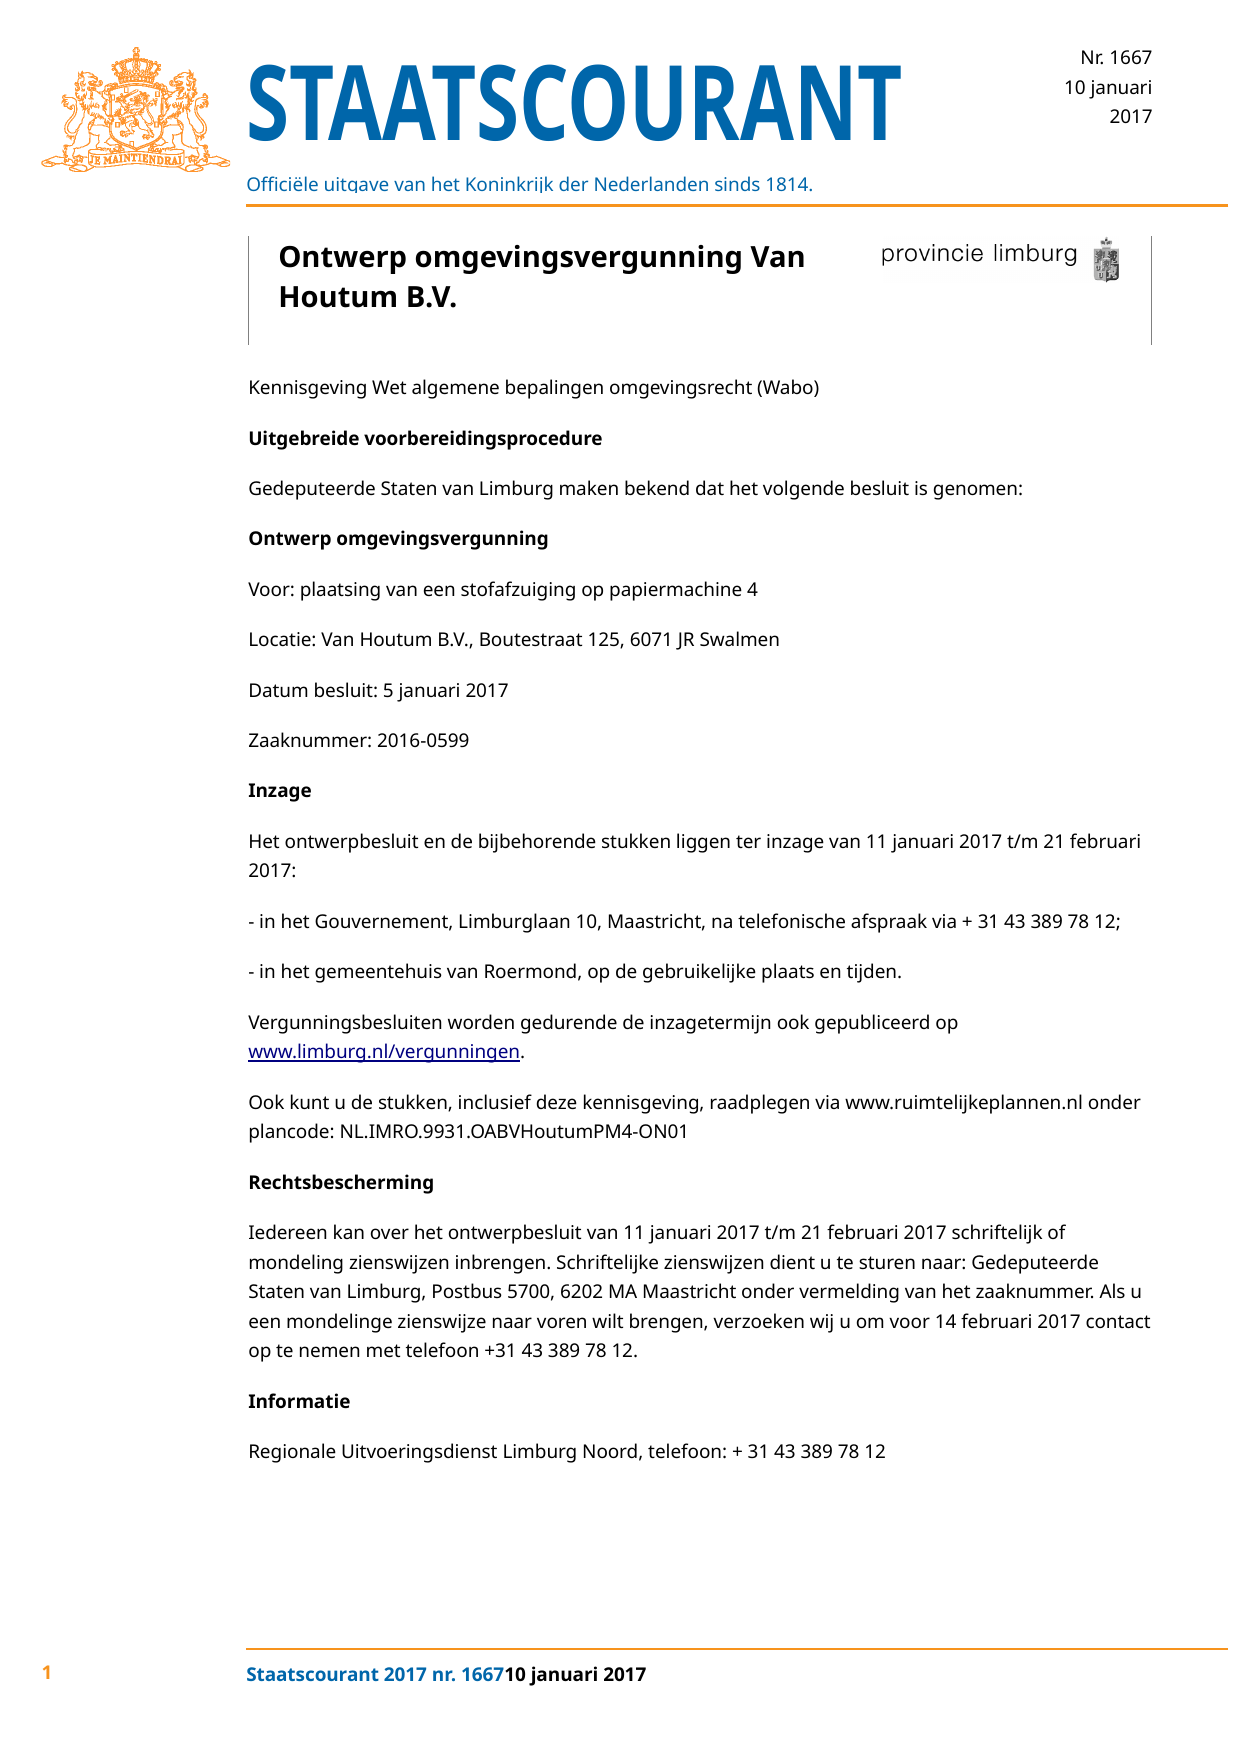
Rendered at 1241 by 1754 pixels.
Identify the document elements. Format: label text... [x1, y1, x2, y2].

table_header [850, 236, 1151, 345]
text Ook kunt u de stukken, inclusief deze kennisgeving, raadplegen via www.ruimtelijkeplannen.nl onder plancode: NL.IMRO.9931.OABVHoutumPM4-ON01 [248, 1089, 1152, 1144]
text Uitgebreide voorbereidingsprocedure [248, 425, 1152, 450]
text Rechtsbescherming [248, 1169, 1152, 1194]
text Inzage [248, 778, 1152, 803]
text Regionale Uitvoeringsdienst Limburg Noord, telefoon: + 31 43 389 78 12 [248, 1438, 1152, 1464]
text Het ontwerpbesluit en de bijbehorende stukken liggen ter inzage van 11 januari 2017 t/m 21 februari 2017: [248, 828, 1152, 883]
text Voor: plaatsing van een stofafzuiging op papiermachine 4 [248, 576, 1152, 602]
table_header Ontwerp omgevingsvergunning Van Houtum B.V. [249, 236, 850, 345]
text - in het gemeentehuis van Roermond, op de gebruikelijke plaats en tijden. [248, 958, 1152, 984]
text Iedereen kan over het ontwerpbesluit van 11 januari 2017 t/m 21 februari 2017 schriftelijk of mondeling zienswijzen inbrengen. Schriftelijke zienswijzen dient u te sturen naar: Gedeputeerde Staten van Limburg, Postbus 5700, 6202 MA Maastricht onder vermelding van het zaaknummer. Als u een mondelinge zienswijze naar voren wilt brengen, verzoeken wij u om voor 14 februari 2017 contact op te nemen met telefoon +31 43 389 78 12. [248, 1219, 1152, 1363]
text Zaaknummer: 2016-0599 [248, 727, 1152, 753]
text Vergunningsbesluiten worden gedurende de inzagetermijn ook gepubliceerd op www.limburg.nl/vergunningen. [248, 1009, 1152, 1064]
text Ontwerp omgevingsvergunning [248, 526, 1152, 551]
text Locatie: Van Houtum B.V., Boutestraat 125, 6071 JR Swalmen [248, 626, 1152, 652]
text Datum besluit: 5 januari 2017 [248, 677, 1152, 702]
picture [41, 47, 231, 172]
picture [882, 236, 1119, 283]
text - in het Gouvernement, Limburglaan 10, Maastricht, na telefonische afspraak via + 31 43 389 78 12; [248, 908, 1152, 934]
text Informatie [248, 1388, 1152, 1414]
text Gedeputeerde Staten van Limburg maken bekend dat het volgende besluit is genomen: [248, 475, 1152, 501]
text Kennisgeving Wet algemene bepalingen omgevingsrecht (Wabo) [248, 374, 1152, 400]
